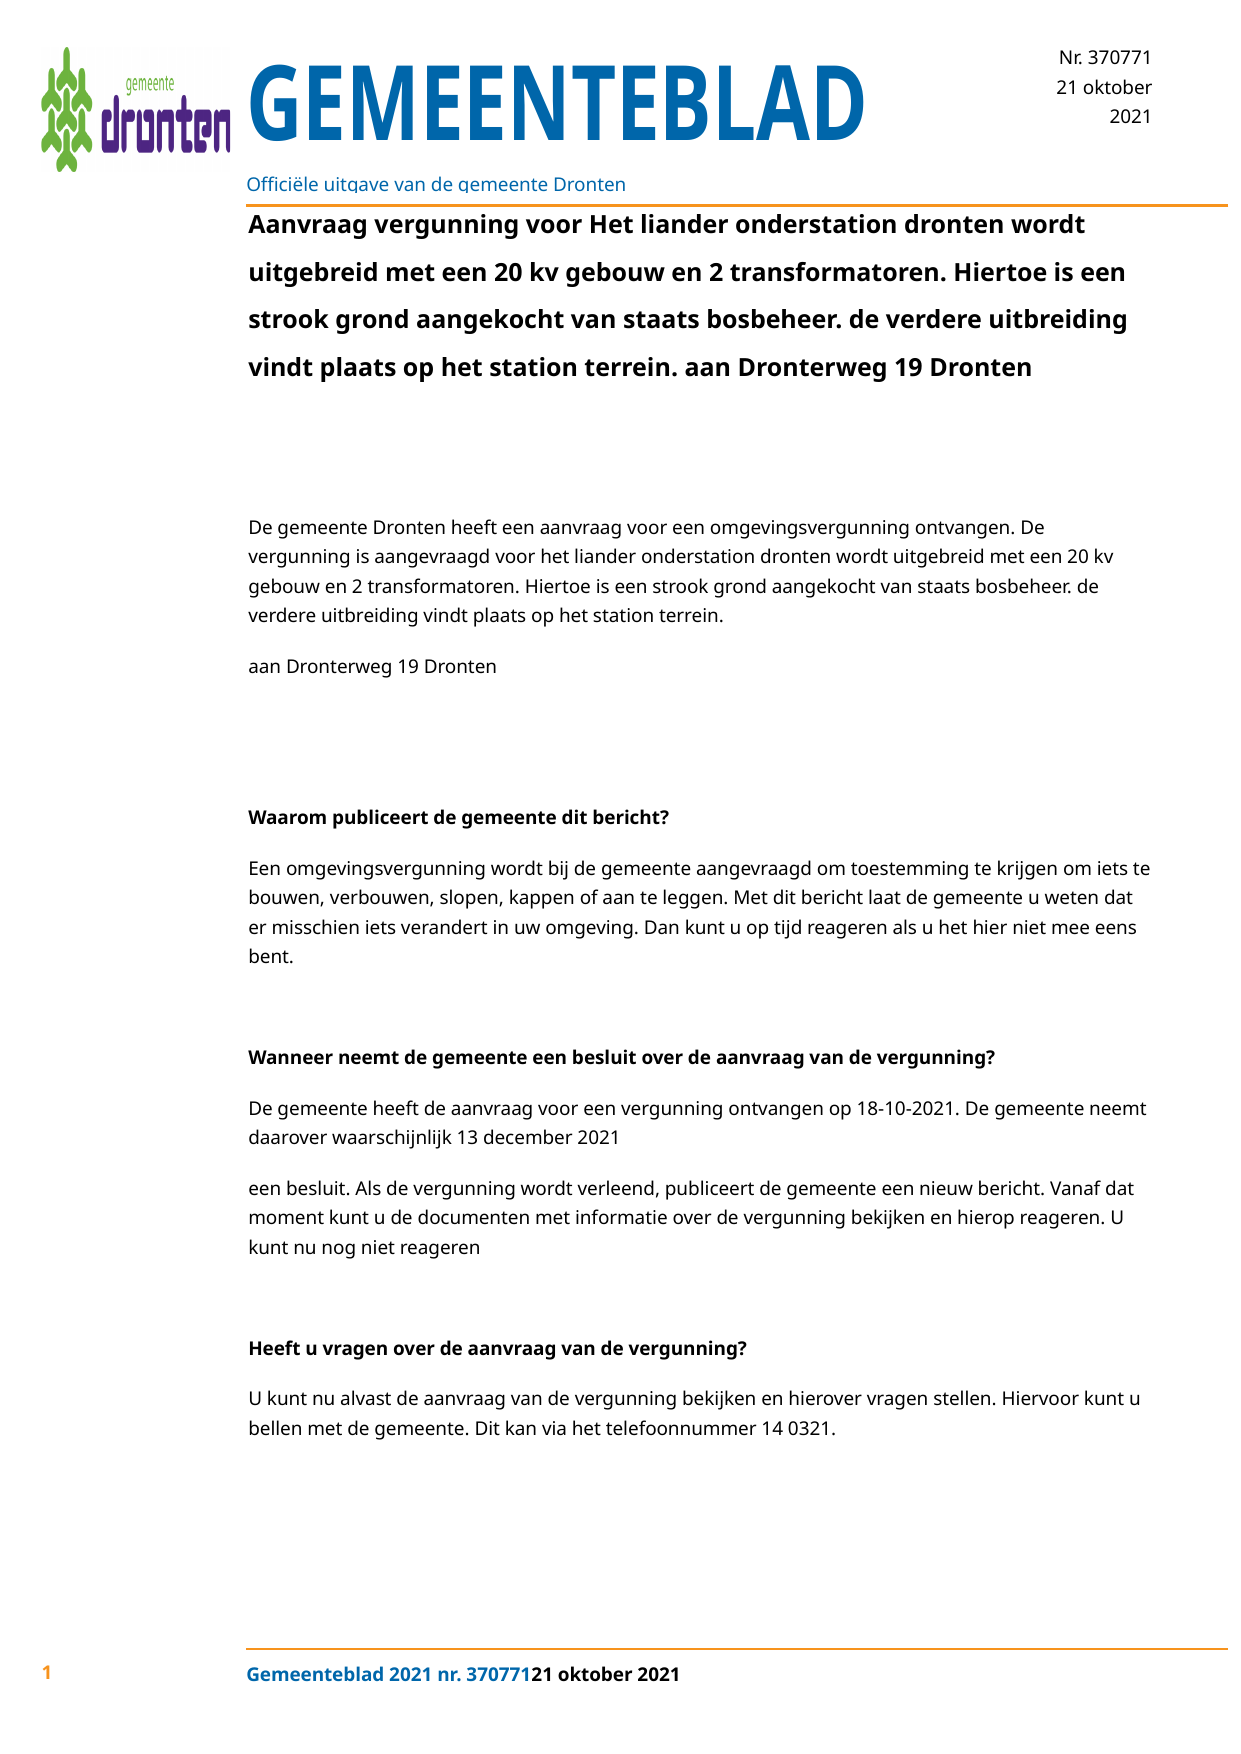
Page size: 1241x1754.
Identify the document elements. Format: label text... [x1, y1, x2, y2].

text Waarom publiceert de gemeente dit bericht? [248, 804, 1152, 830]
text Aanvraag vergunning voor Het liander onderstation dronten wordt uitgebreid met een 20 kv gebouw en 2 transformatoren. Hiertoe is een strook grond aangekocht van staats bosbeheer. de verdere uitbreiding vindt plaats op het station terrein. aan Dronterweg 19 Dronten [248, 207, 1152, 384]
text een besluit. Als de vergunning wordt verleend, publiceert de gemeente een nieuw bericht. Vanaf dat moment kunt u de documenten met informatie over de vergunning bekijken en hierop reageren. U kunt nu nog niet reageren [248, 1175, 1152, 1260]
text Een omgevingsvergunning wordt bij de gemeente aangevraagd om toestemming te krijgen om iets te bouwen, verbouwen, slopen, kappen of aan te leggen. Met dit bericht laat de gemeente u weten dat er misschien iets verandert in uw omgeving. Dan kunt u op tijd reageren als u het hier niet mee eens bent. [248, 855, 1152, 969]
text U kunt nu alvast de aanvraag van de vergunning bekijken en hierover vragen stellen. Hiervoor kunt u bellen met de gemeente. Dit kan via het telefoonnummer 14 0321. [248, 1385, 1152, 1441]
picture [41, 47, 231, 172]
text De gemeente heeft de aanvraag voor een vergunning ontvangen op 18-10-2021. De gemeente neemt daarover waarschijnlijk 13 december 2021 [248, 1095, 1152, 1150]
text Wanneer neemt de gemeente een besluit over de aanvraag van de vergunning? [248, 1044, 1152, 1070]
text Heeft u vragen over de aanvraag van de vergunning? [248, 1335, 1152, 1361]
text aan Dronterweg 19 Dronten [248, 653, 1152, 679]
text De gemeente Dronten heeft een aanvraag voor een omgevingsvergunning ontvangen. De vergunning is aangevraagd voor het liander onderstation dronten wordt uitgebreid met een 20 kv gebouw en 2 transformatoren. Hiertoe is een strook grond aangekocht van staats bosbeheer. de verdere uitbreiding vindt plaats op het station terrein. [248, 514, 1152, 628]
